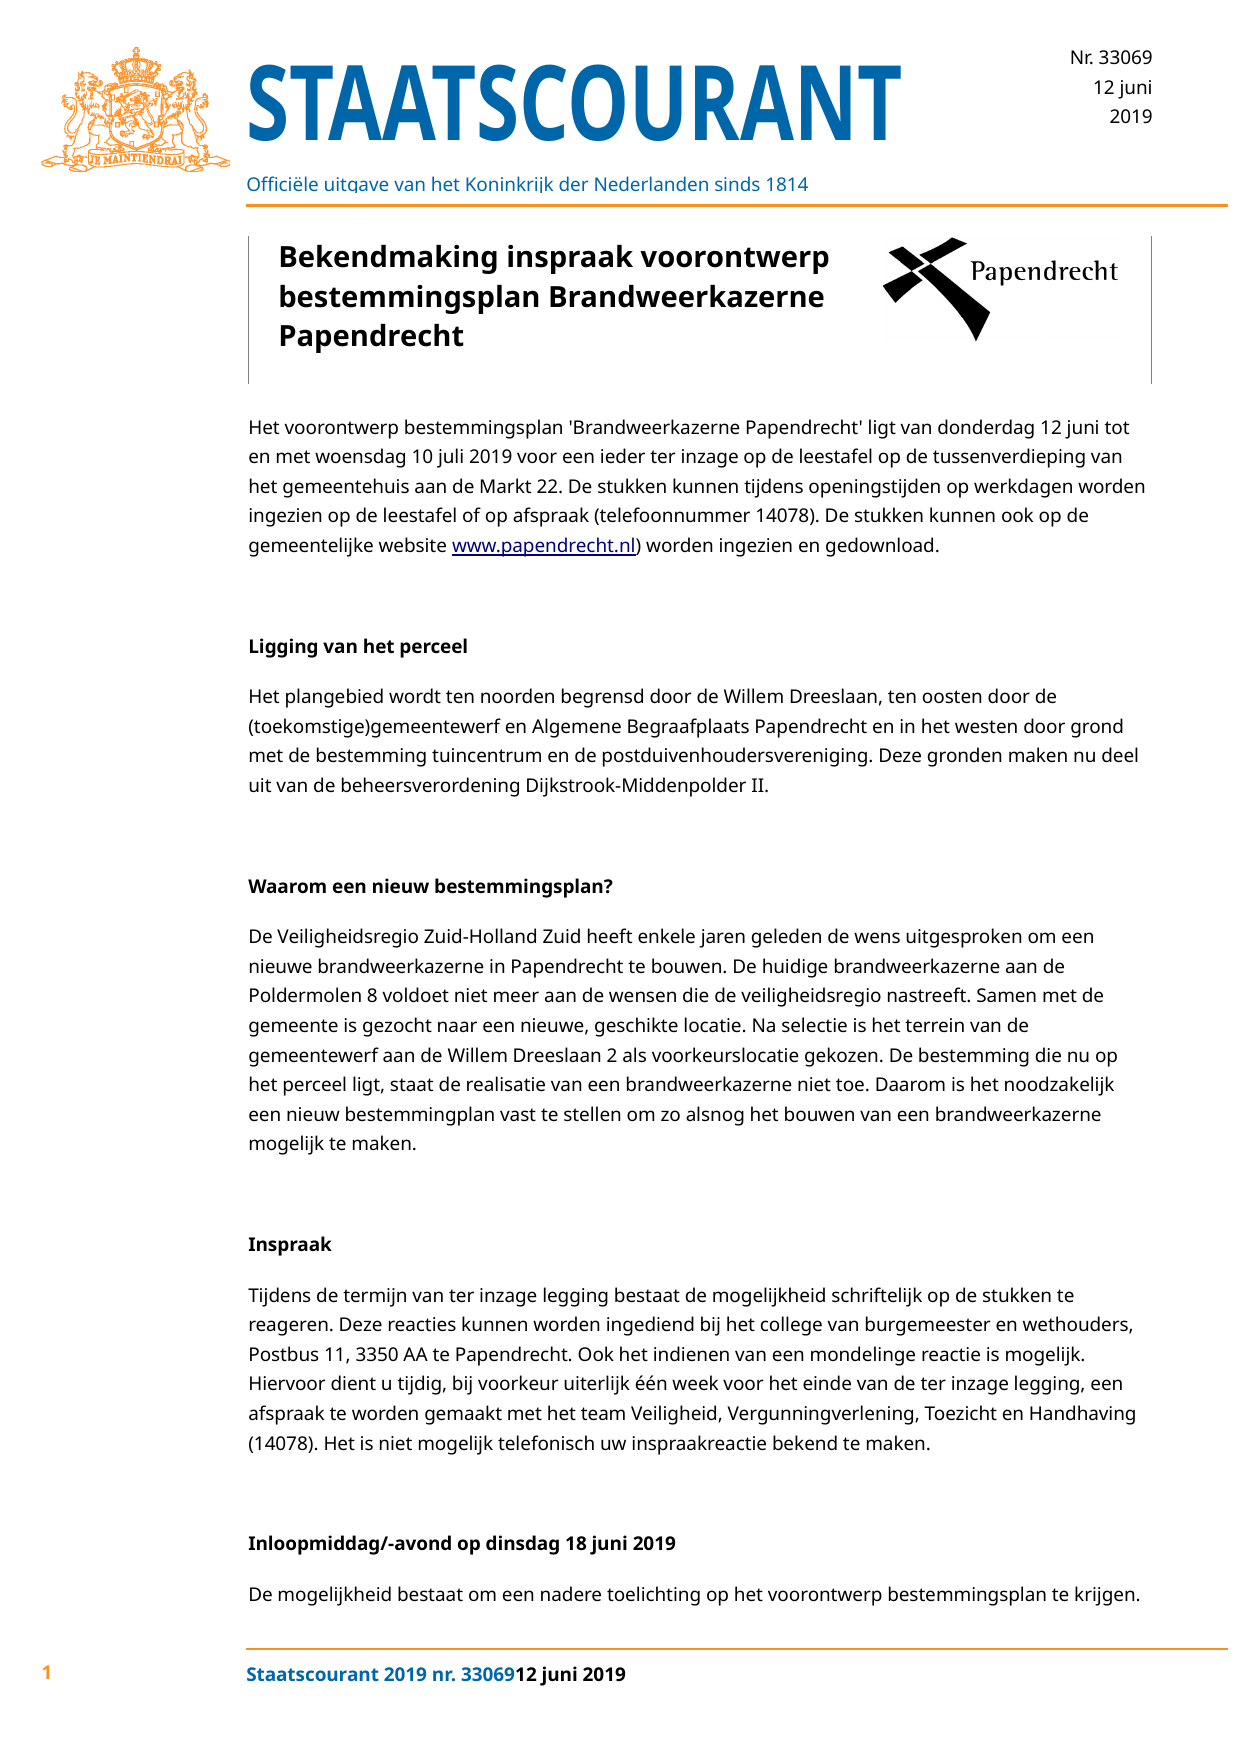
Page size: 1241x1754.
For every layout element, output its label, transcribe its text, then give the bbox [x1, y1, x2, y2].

text De mogelijkheid bestaat om een nadere toelichting op het voorontwerp bestemmingsplan te krijgen. [248, 1581, 1152, 1607]
text De Veiligheidsregio Zuid-Holland Zuid heeft enkele jaren geleden de wens uitgesproken om een nieuwe brandweerkazerne in Papendrecht te bouwen. De huidige brandweerkazerne aan de Poldermolen 8 voldoet niet meer aan de wensen die de veiligheidsregio nastreeft. Samen met de gemeente is gezocht naar een nieuwe, geschikte locatie. Na selectie is het terrein van de gemeentewerf aan de Willem Dreeslaan 2 als voorkeurslocatie gekozen. De bestemming die nu op het perceel ligt, staat de realisatie van een brandweerkazerne niet toe. Daarom is het noodzakelijk een nieuw bestemmingplan vast te stellen om zo alsnog het bouwen van een brandweerkazerne mogelijk te maken. [248, 923, 1152, 1156]
table_header [850, 236, 1151, 384]
picture [41, 47, 231, 172]
text Inspraak [248, 1231, 1152, 1257]
text Tijdens de termijn van ter inzage legging bestaat de mogelijkheid schriftelijk op de stukken te reageren. Deze reacties kunnen worden ingediend bij het college van burgemeester en wethouders, Postbus 11, 3350 AA te Papendrecht. Ook het indienen van een mondelinge reactie is mogelijk. Hiervoor dient u tijdig, bij voorkeur uiterlijk één week voor het einde van de ter inzage legging, een afspraak te worden gemaakt met het team Veiligheid, Vergunningverlening, Toezicht en Handhaving (14078). Het is niet mogelijk telefonisch uw inspraakreactie bekend te maken. [248, 1282, 1152, 1456]
text Waarom een nieuw bestemmingsplan? [248, 873, 1152, 899]
text Het voorontwerp bestemmingsplan 'Brandweerkazerne Papendrecht' ligt van donderdag 12 juni tot en met woensdag 10 juli 2019 voor een ieder ter inzage op de leestafel op de tussenverdieping van het gemeentehuis aan de Markt 22. De stukken kunnen tijdens openingstijden op werkdagen worden ingezien op de leestafel of op afspraak (telefoonnummer 14078). De stukken kunnen ook op de gemeentelijke website www.papendrecht.nl) worden ingezien en gedownload. [248, 414, 1152, 558]
picture [882, 236, 1119, 342]
text Ligging van het perceel [248, 633, 1152, 659]
text Het plangebied wordt ten noorden begrensd door de Willem Dreeslaan, ten oosten door de (toekomstige)gemeentewerf en Algemene Begraafplaats Papendrecht en in het westen door grond met de bestemming tuincentrum en de postduivenhoudersvereniging. Deze gronden maken nu deel uit van de beheersverordening Dijkstrook-Middenpolder II. [248, 683, 1152, 798]
table_header Bekendmaking inspraak voorontwerp bestemmingsplan Brandweerkazerne Papendrecht [249, 236, 850, 384]
text Inloopmiddag/-avond op dinsdag 18 juni 2019 [248, 1531, 1152, 1556]
